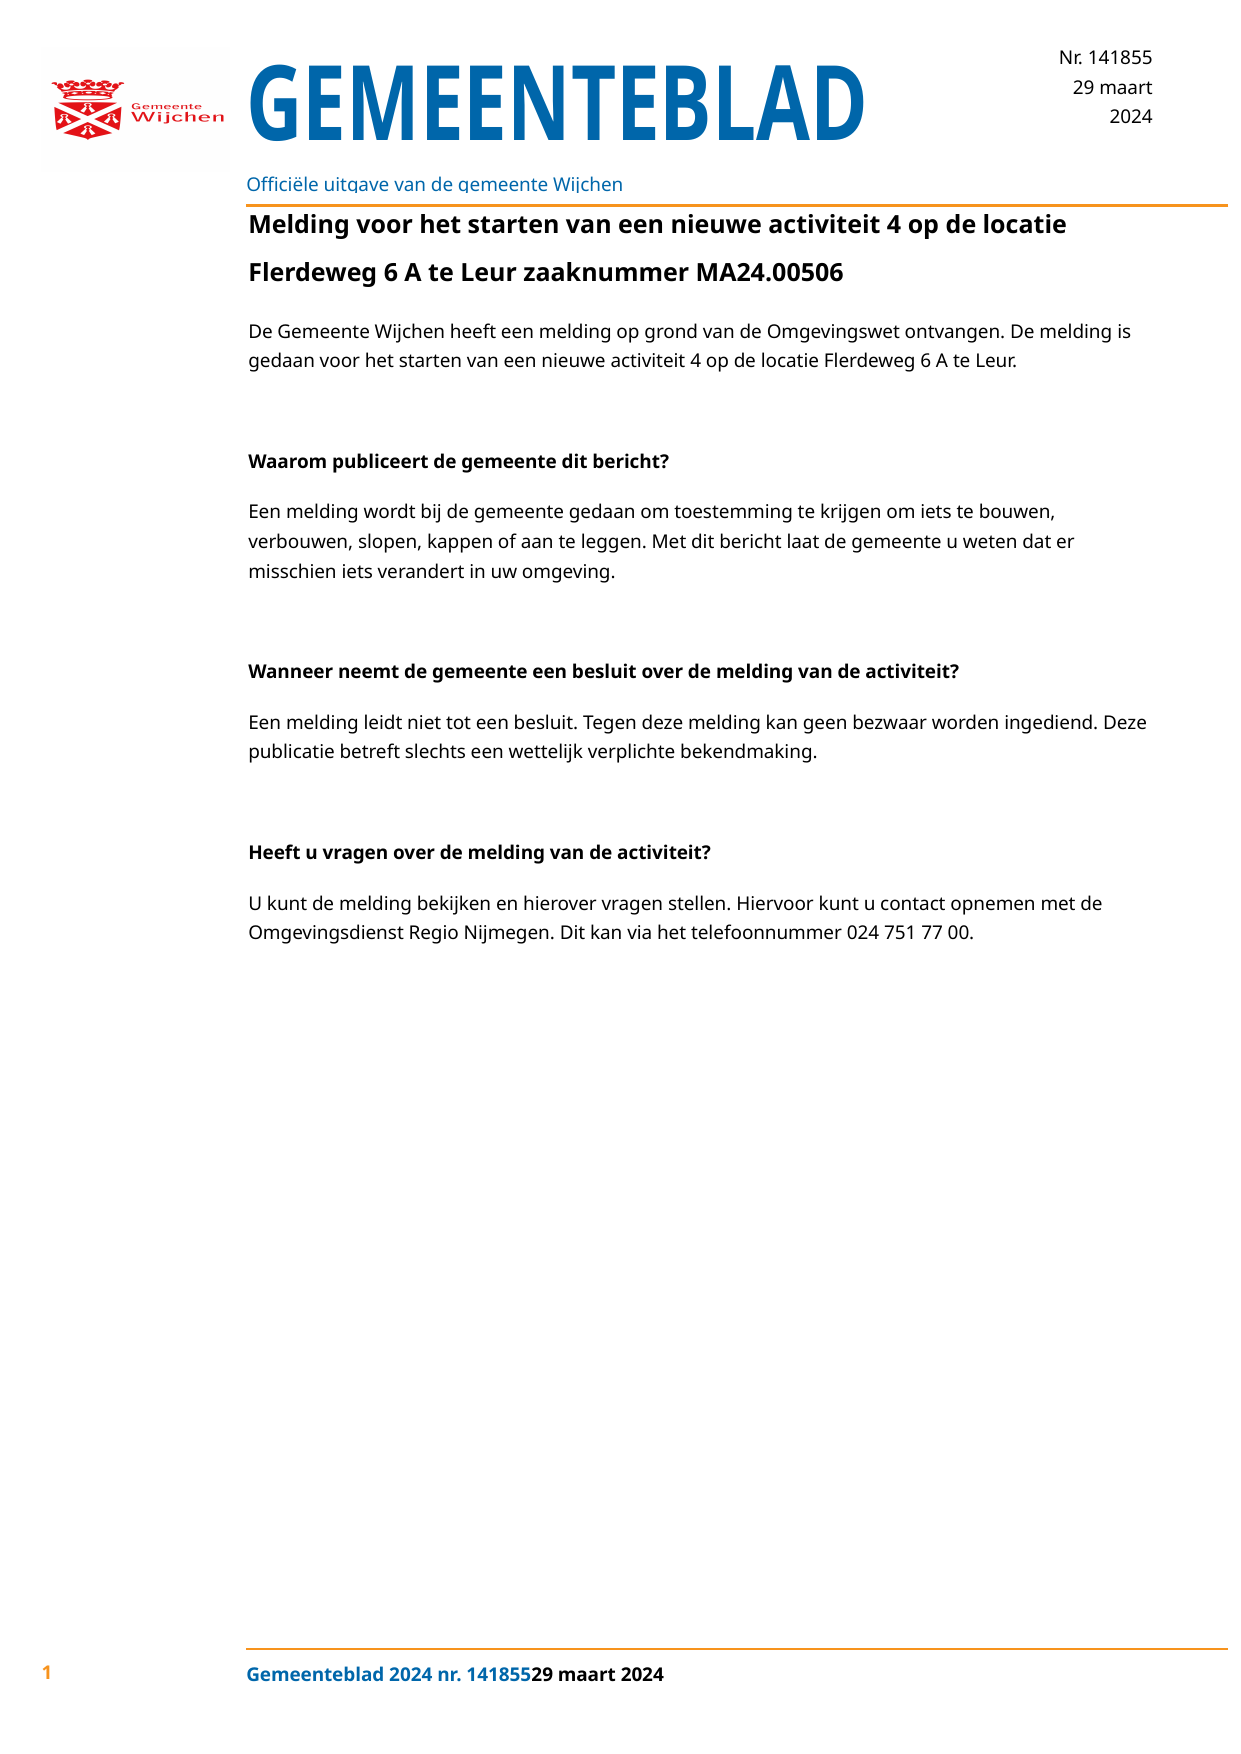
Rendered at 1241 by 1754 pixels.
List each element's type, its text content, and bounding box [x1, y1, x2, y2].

text Wanneer neemt de gemeente een besluit over de melding van de activiteit? [248, 659, 1152, 684]
text Een melding leidt niet tot een besluit. Tegen deze melding kan geen bezwaar worden ingediend. Deze publicatie betreft slechts een wettelijk verplichte bekendmaking. [248, 709, 1152, 764]
text Heeft u vragen over de melding van de activiteit? [248, 839, 1152, 865]
text De Gemeente Wijchen heeft een melding op grond van de Omgevingswet ontvangen. De melding is gedaan voor het starten van een nieuwe activiteit 4 op de locatie Flerdeweg 6 A te Leur. [248, 318, 1152, 373]
picture [41, 47, 231, 172]
text Melding voor het starten van een nieuwe activiteit 4 op de locatie Flerdeweg 6 A te Leur zaaknummer MA24.00506 [248, 207, 1152, 288]
text Waarom publiceert de gemeente dit bericht? [248, 448, 1152, 474]
text Een melding wordt bij de gemeente gedaan om toestemming te krijgen om iets te bouwen, verbouwen, slopen, kappen of aan te leggen. Met dit bericht laat de gemeente u weten dat er misschien iets verandert in uw omgeving. [248, 499, 1152, 584]
text U kunt de melding bekijken en hierover vragen stellen. Hiervoor kunt u contact opnemen met de Omgevingsdienst Regio Nijmegen. Dit kan via het telefoonnummer 024 751 77 00. [248, 890, 1152, 945]
